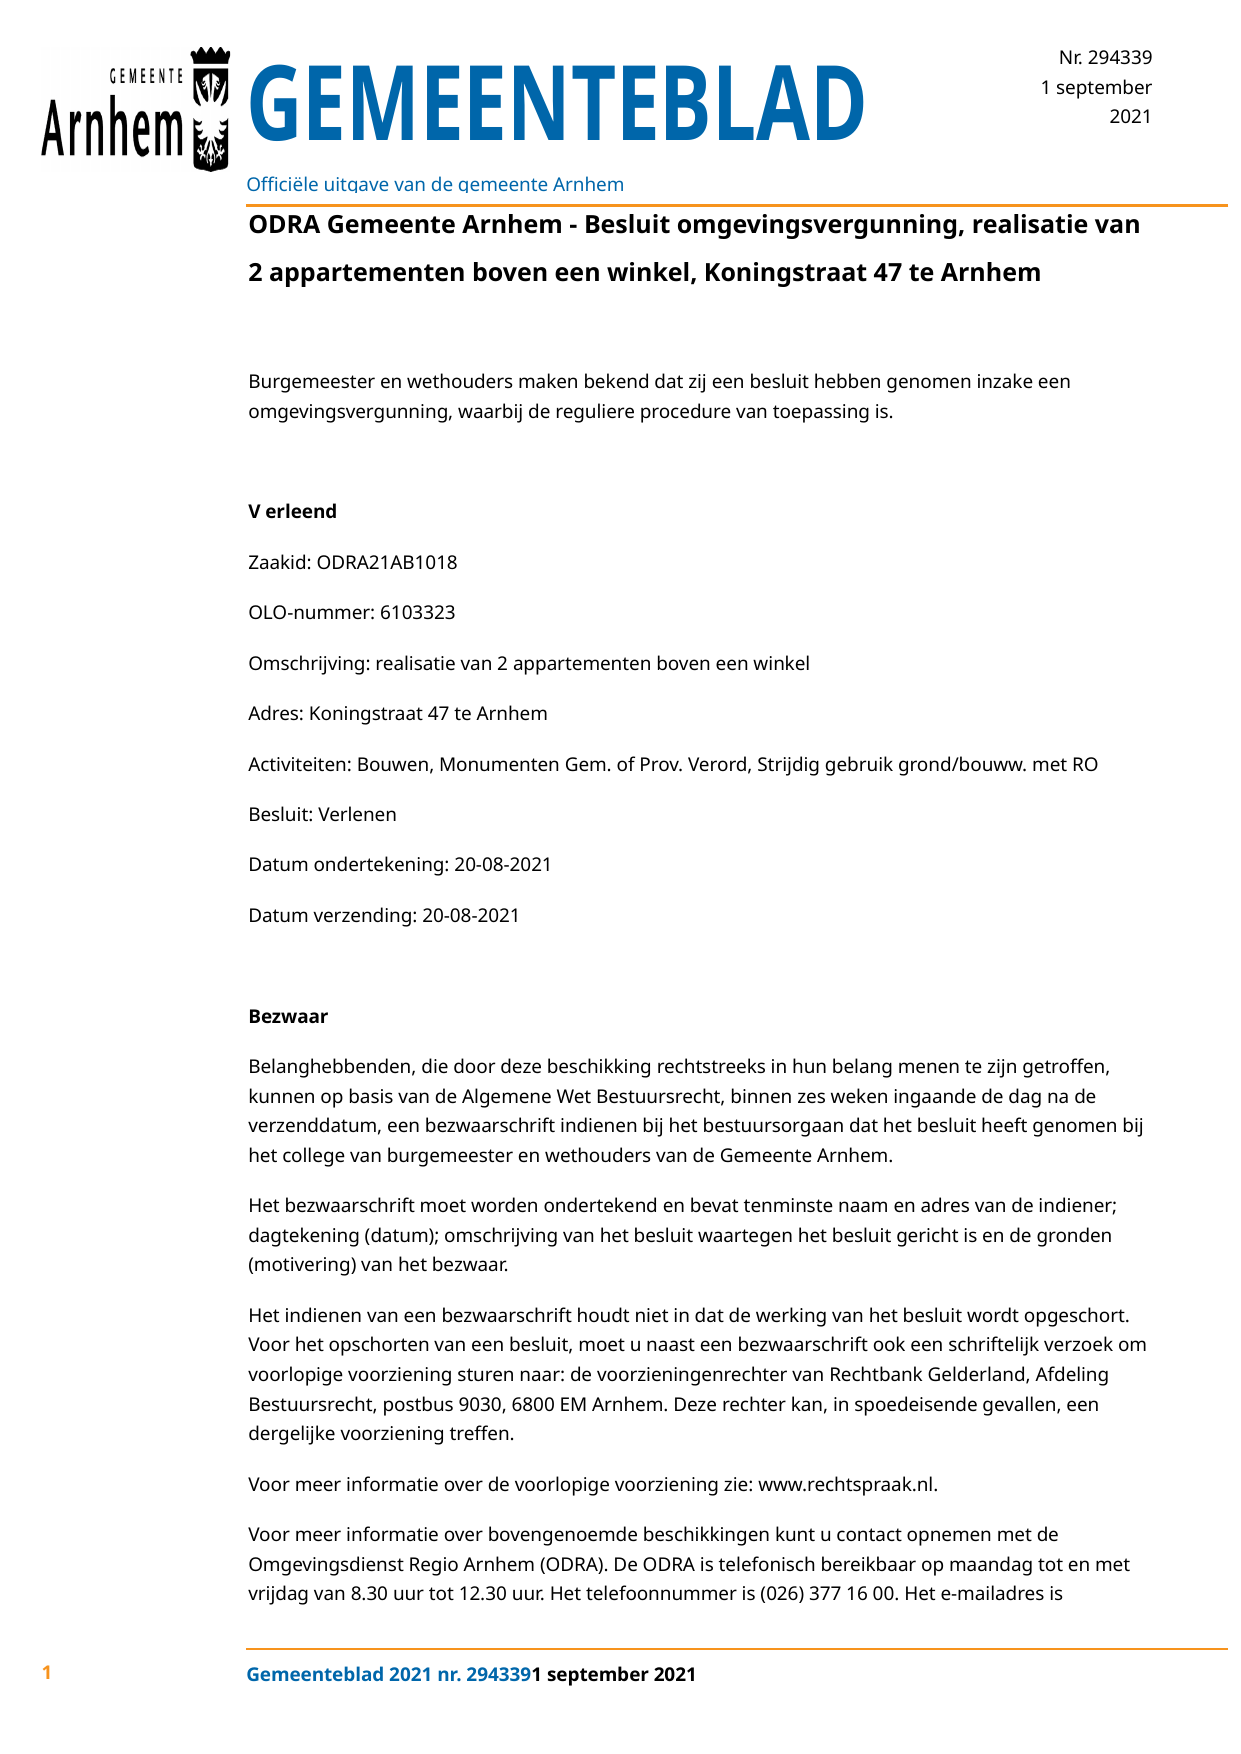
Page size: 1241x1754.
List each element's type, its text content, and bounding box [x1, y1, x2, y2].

text Het bezwaarschrift moet worden ondertekend en bevat tenminste naam en adres van de indiener; dagtekening (datum); omschrijving van het besluit waartegen het besluit gericht is en de gronden (motivering) van het bezwaar. [248, 1192, 1152, 1277]
text Zaakid: ODRA21AB1018 [248, 549, 1152, 575]
text Burgemeester en wethouders maken bekend dat zij een besluit hebben genomen inzake een omgevingsvergunning, waarbij de reguliere procedure van toepassing is. [248, 368, 1152, 424]
text Bezwaar [248, 1003, 1152, 1029]
text ODRA Gemeente Arnhem - Besluit omgevingsvergunning, realisatie van 2 appartementen boven een winkel, Koningstraat 47 te Arnhem [248, 207, 1152, 288]
text Datum ondertekening: 20-08-2021 [248, 852, 1152, 877]
text Voor meer informatie over bovengenoemde beschikkingen kunt u contact opnemen met de Omgevingsdienst Regio Arnhem (ODRA). De ODRA is telefonisch bereikbaar op maandag tot en met vrijdag van 8.30 uur tot 12.30 uur. Het telefoonnummer is (026) 377 16 00. Het e-mailadres is [248, 1521, 1152, 1606]
text Omschrijving: realisatie van 2 appartementen boven een winkel [248, 650, 1152, 676]
text OLO-nummer: 6103323 [248, 599, 1152, 625]
text Voor meer informatie over de voorlopige voorziening zie: www.rechtspraak.nl. [248, 1471, 1152, 1497]
picture [41, 47, 231, 172]
text Het indienen van een bezwaarschrift houdt niet in dat de werking van het besluit wordt opgeschort. Voor het opschorten van een besluit, moet u naast een bezwaarschrift ook een schriftelijk verzoek om voorlopige voorziening sturen naar: de voorzieningenrechter van Rechtbank Gelderland, Afdeling Bestuursrecht, postbus 9030, 6800 EM Arnhem. Deze rechter kan, in spoedeisende gevallen, een dergelijke voorziening treffen. [248, 1302, 1152, 1446]
text Adres: Koningstraat 47 te Arnhem [248, 700, 1152, 726]
text Activiteiten: Bouwen, Monumenten Gem. of Prov. Verord, Strijdig gebruik grond/bouww. met RO [248, 751, 1152, 777]
text Belanghebbenden, die door deze beschikking rechtstreeks in hun belang menen te zijn getroffen, kunnen op basis van de Algemene Wet Bestuursrecht, binnen zes weken ingaande de dag na de verzenddatum, een bezwaarschrift indienen bij het bestuursorgaan dat het besluit heeft genomen bij het college van burgemeester en wethouders van de Gemeente Arnhem. [248, 1053, 1152, 1168]
text V erleend [248, 499, 1152, 524]
text Besluit: Verlenen [248, 801, 1152, 827]
text Datum verzending: 20-08-2021 [248, 902, 1152, 928]
